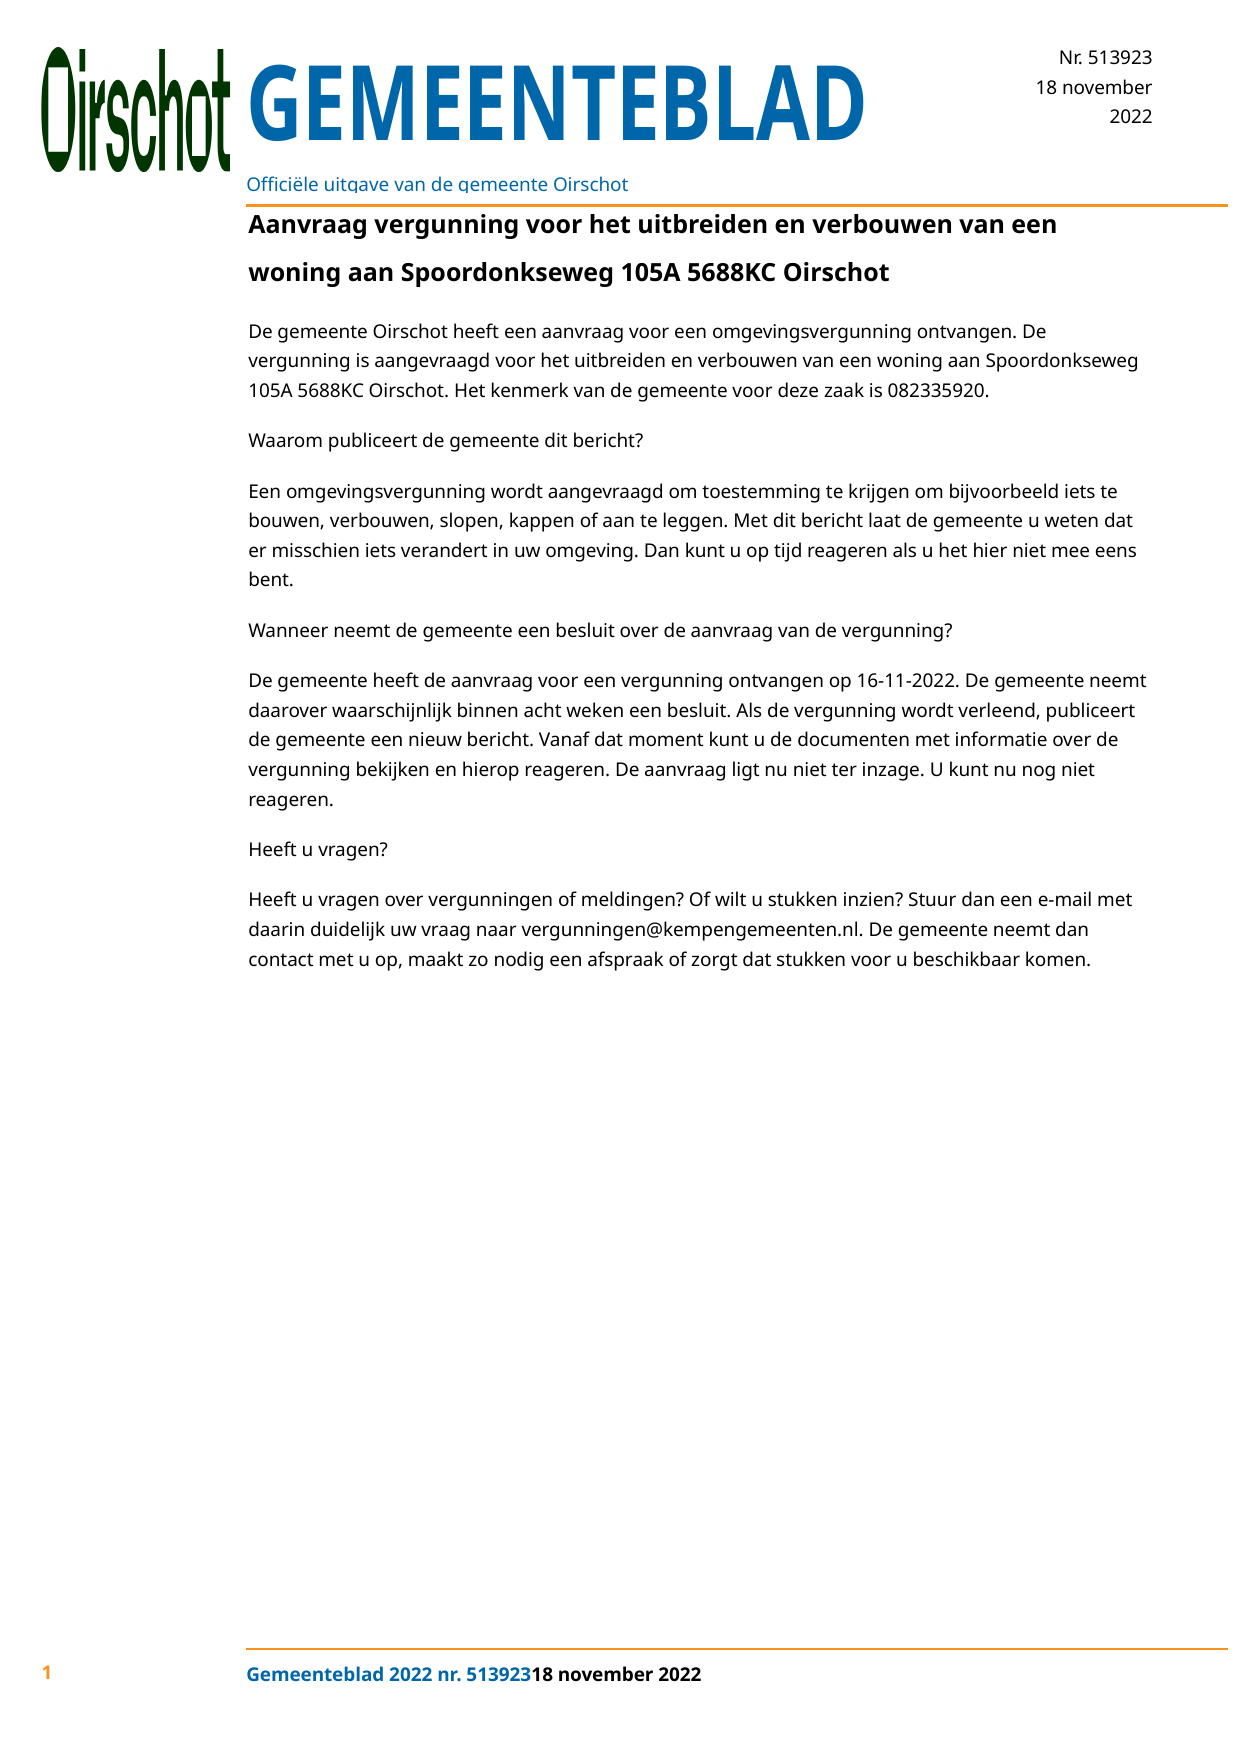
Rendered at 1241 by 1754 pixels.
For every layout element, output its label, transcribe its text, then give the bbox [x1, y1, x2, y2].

text Waarom publiceert de gemeente dit bericht? [248, 427, 1152, 453]
text De gemeente Oirschot heeft een aanvraag voor een omgevingsvergunning ontvangen. De vergunning is aangevraagd voor het uitbreiden en verbouwen van een woning aan Spoordonkseweg 105A 5688KC Oirschot. Het kenmerk van de gemeente voor deze zaak is 082335920. [248, 318, 1152, 403]
text De gemeente heeft de aanvraag voor een vergunning ontvangen op 16-11-2022. De gemeente neemt daarover waarschijnlijk binnen acht weken een besluit. Als de vergunning wordt verleend, publiceert de gemeente een nieuw bericht. Vanaf dat moment kunt u de documenten met informatie over de vergunning bekijken en hierop reageren. De aanvraag ligt nu niet ter inzage. U kunt nu nog niet reageren. [248, 667, 1152, 812]
picture [41, 47, 231, 172]
text Een omgevingsvergunning wordt aangevraagd om toestemming te krijgen om bijvoorbeeld iets te bouwen, verbouwen, slopen, kappen of aan te leggen. Met dit bericht laat de gemeente u weten dat er misschien iets verandert in uw omgeving. Dan kunt u op tijd reageren als u het hier niet mee eens bent. [248, 478, 1152, 592]
text Aanvraag vergunning voor het uitbreiden en verbouwen van een woning aan Spoordonkseweg 105A 5688KC Oirschot [248, 207, 1152, 288]
text Heeft u vragen over vergunningen of meldingen? Of wilt u stukken inzien? Stuur dan een e-mail met daarin duidelijk uw vraag naar vergunningen@kempengemeenten.nl. De gemeente neemt dan contact met u op, maakt zo nodig een afspraak of zorgt dat stukken voor u beschikbaar komen. [248, 887, 1152, 972]
text Heeft u vragen? [248, 836, 1152, 862]
text Wanneer neemt de gemeente een besluit over de aanvraag van de vergunning? [248, 617, 1152, 643]
